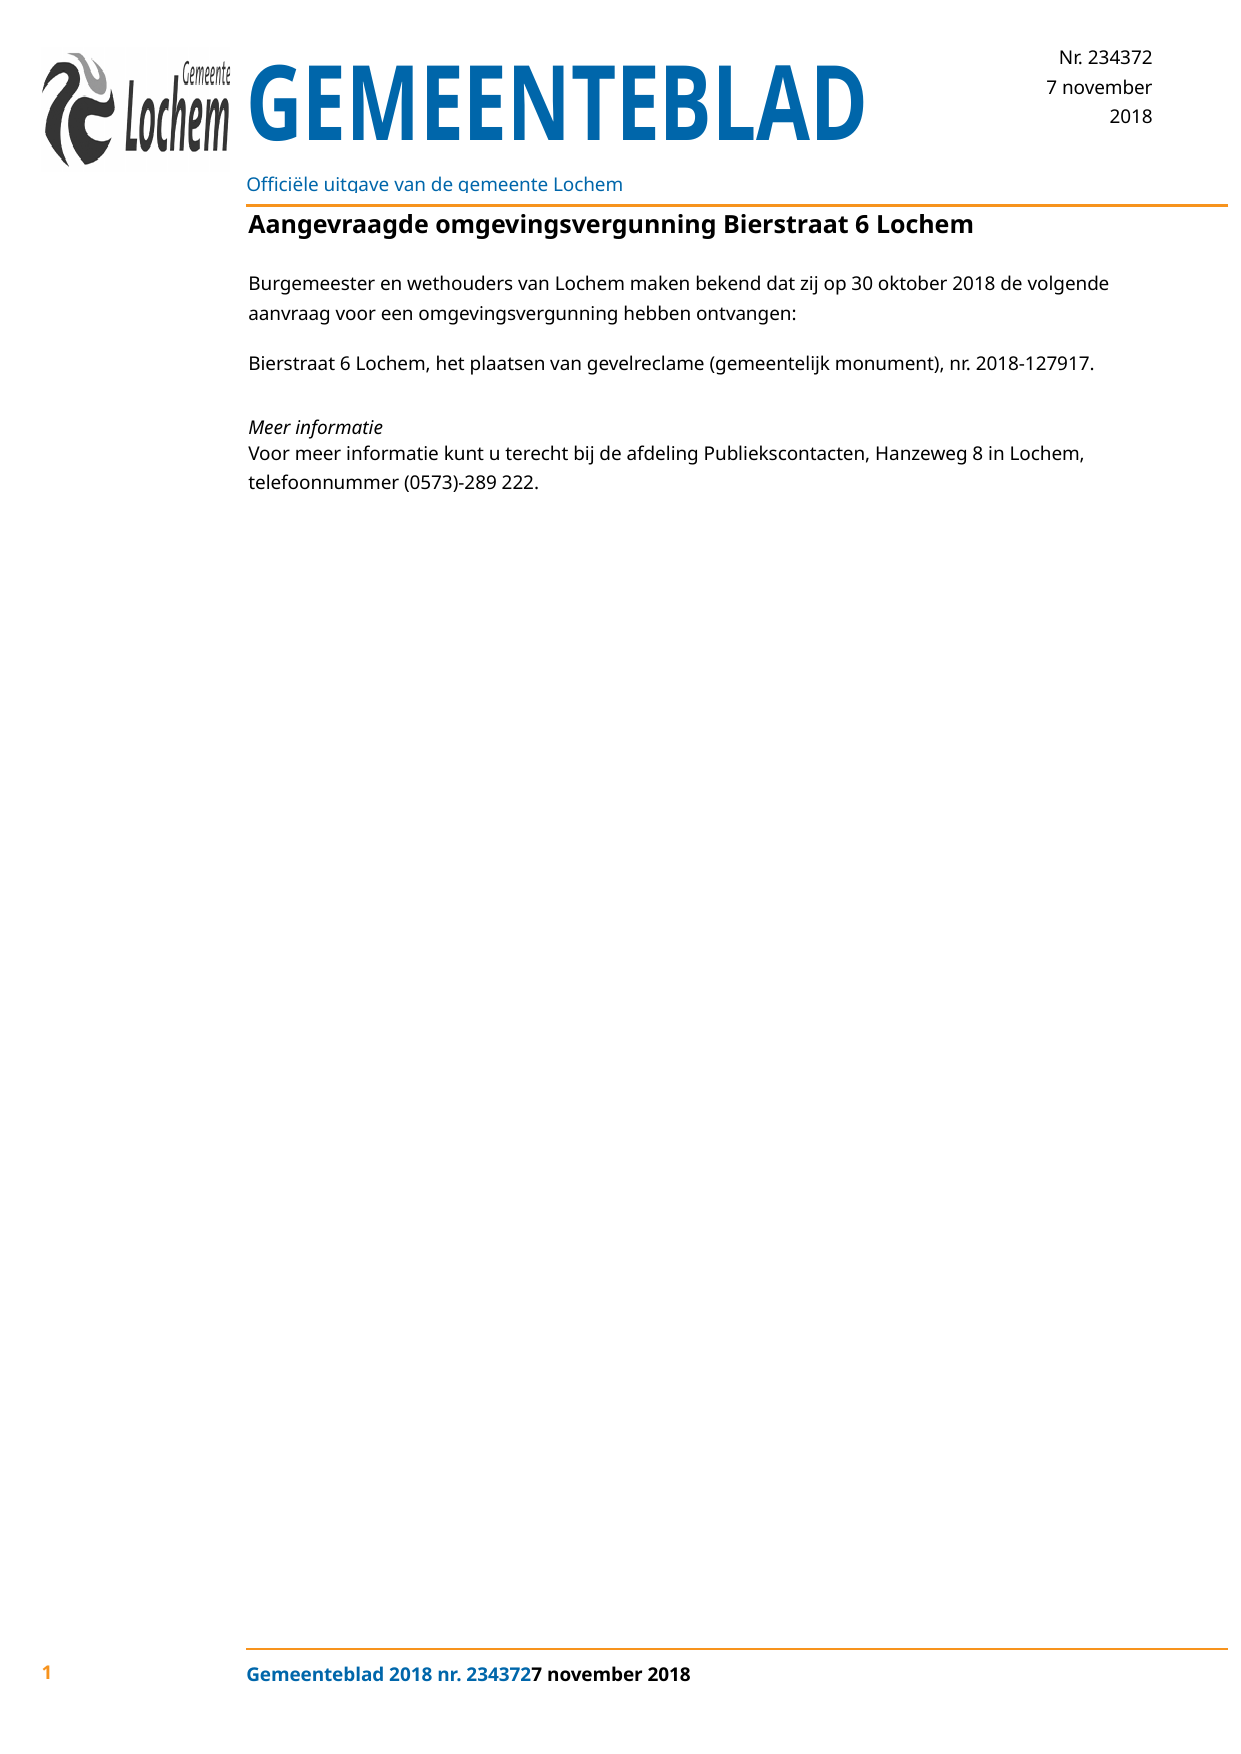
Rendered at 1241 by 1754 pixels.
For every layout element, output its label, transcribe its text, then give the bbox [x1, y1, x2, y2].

text Meer informatie [248, 414, 1152, 440]
text Voor meer informatie kunt u terecht bij de afdeling Publiekscontacten, Hanzeweg 8 in Lochem, telefoonnummer (0573)-289 222. [248, 440, 1152, 495]
text Aangevraagde omgevingsvergunning Bierstraat 6 Lochem [248, 207, 1152, 241]
picture [41, 47, 231, 172]
text Bierstraat 6 Lochem, het plaatsen van gevelreclame (gemeentelijk monument), nr. 2018-127917. [248, 350, 1152, 376]
text Burgemeester en wethouders van Lochem maken bekend dat zij op 30 oktober 2018 de volgende aanvraag voor een omgevingsvergunning hebben ontvangen: [248, 270, 1152, 326]
